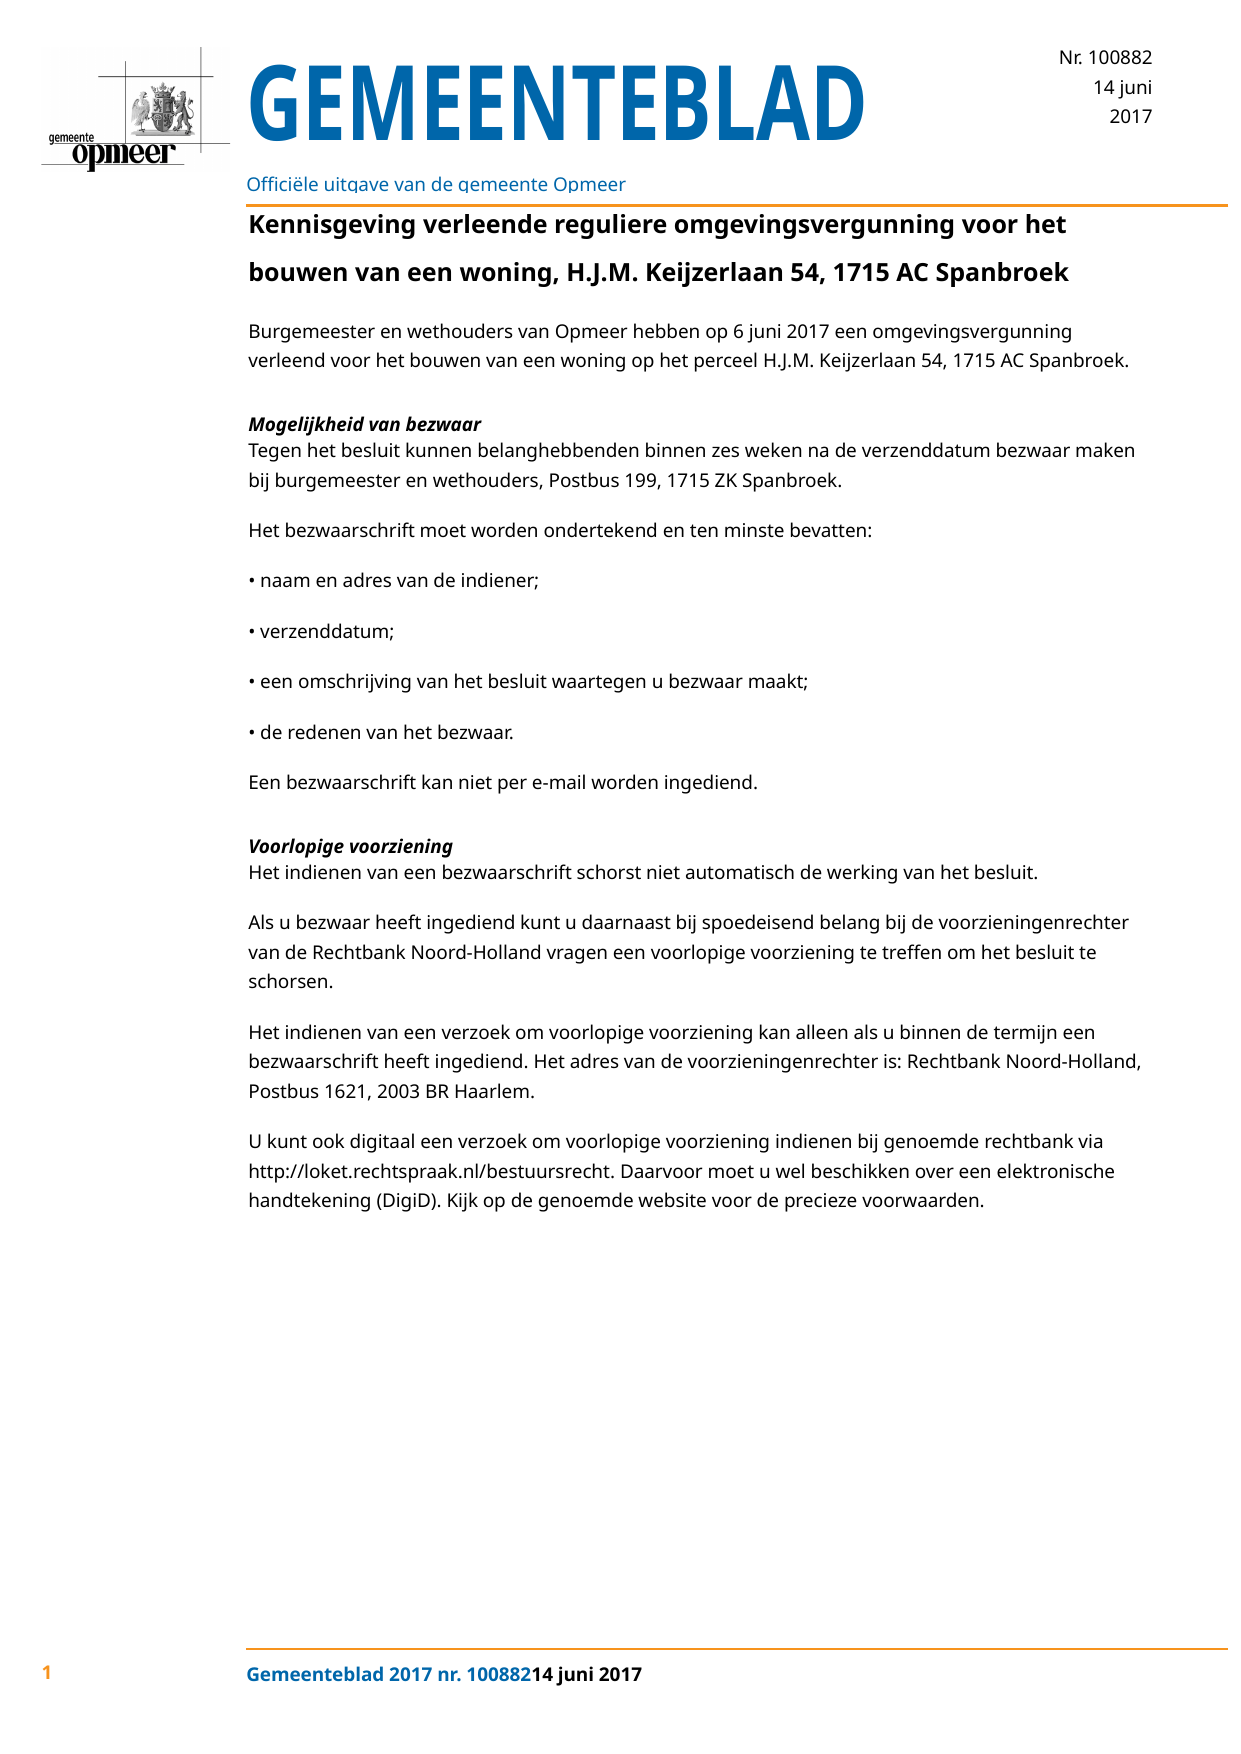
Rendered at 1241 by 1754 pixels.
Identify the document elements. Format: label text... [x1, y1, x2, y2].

text Het bezwaarschrift moet worden ondertekend en ten minste bevatten: [248, 517, 1152, 543]
text Tegen het besluit kunnen belanghebbenden binnen zes weken na de verzenddatum bezwaar maken bij burgemeester en wethouders, Postbus 199, 1715 ZK Spanbroek. [248, 437, 1152, 492]
text • de redenen van het bezwaar. [248, 719, 1152, 744]
text • verzenddatum; [248, 618, 1152, 644]
text Burgemeester en wethouders van Opmeer hebben op 6 juni 2017 een omgevingsvergunning verleend voor het bouwen van een woning op het perceel H.J.M. Keijzerlaan 54, 1715 AC Spanbroek. [248, 318, 1152, 373]
text Mogelijkheid van bezwaar [248, 411, 1152, 437]
text Een bezwaarschrift kan niet per e-mail worden ingediend. [248, 769, 1152, 795]
text • naam en adres van de indiener; [248, 568, 1152, 593]
text • een omschrijving van het besluit waartegen u bezwaar maakt; [248, 668, 1152, 694]
text Het indienen van een bezwaarschrift schorst niet automatisch de werking van het besluit. [248, 859, 1152, 885]
text U kunt ook digitaal een verzoek om voorlopige voorziening indienen bij genoemde rechtbank via http://loket.rechtspraak.nl/bestuursrecht. Daarvoor moet u wel beschikken over een elektronische handtekening (DigiD). Kijk op de genoemde website voor de precieze voorwaarden. [248, 1128, 1152, 1213]
text Het indienen van een verzoek om voorlopige voorziening kan alleen als u binnen de termijn een bezwaarschrift heeft ingediend. Het adres van de voorzieningenrechter is: Rechtbank Noord-Holland, Postbus 1621, 2003 BR Haarlem. [248, 1019, 1152, 1104]
text Als u bezwaar heeft ingediend kunt u daarnaast bij spoedeisend belang bij de voorzieningenrechter van de Rechtbank Noord-Holland vragen een voorlopige voorziening te treffen om het besluit te schorsen. [248, 909, 1152, 994]
text Kennisgeving verleende reguliere omgevingsvergunning voor het bouwen van een woning, H.J.M. Keijzerlaan 54, 1715 AC Spanbroek [248, 207, 1152, 288]
text Voorlopige voorziening [248, 833, 1152, 859]
picture [41, 47, 231, 172]
